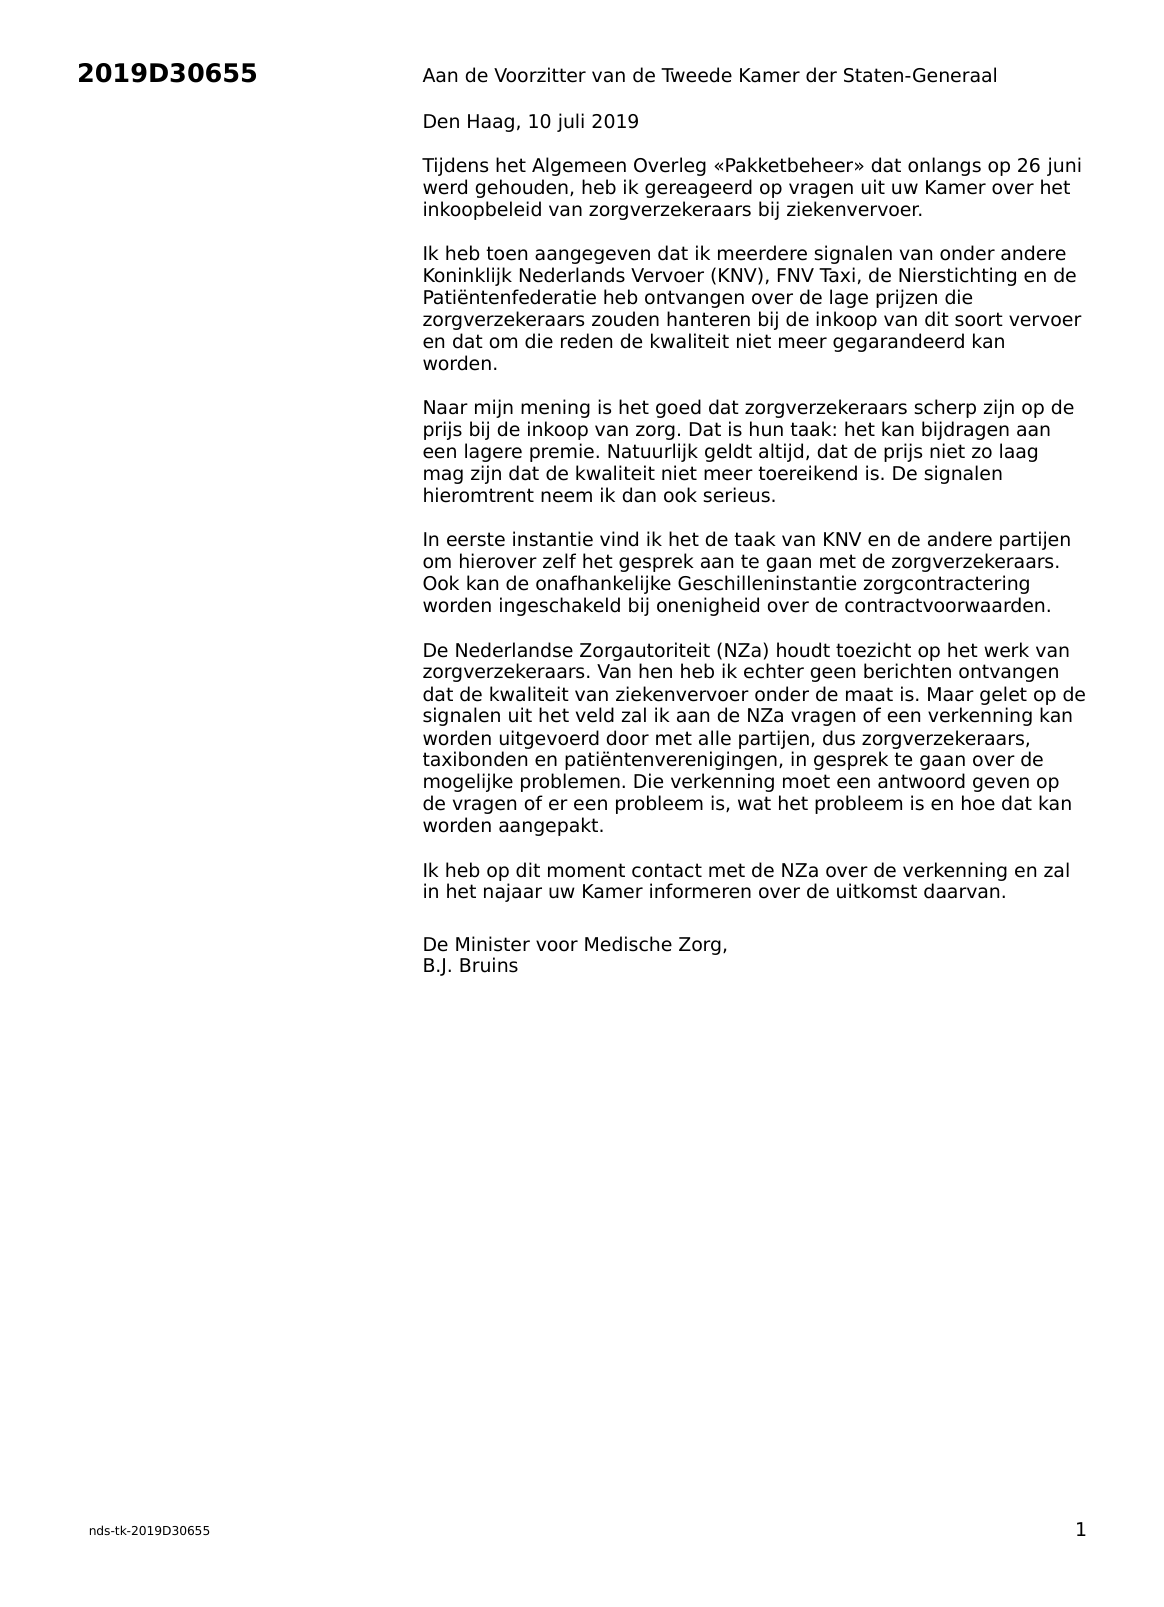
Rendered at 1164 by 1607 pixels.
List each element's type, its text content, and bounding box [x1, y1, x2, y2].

text Tijdens het Algemeen Overleg «Pakketbeheer» dat onlangs op 26 juni werd gehouden, heb ik gereageerd op vragen uit uw Kamer over het inkoopbeleid van zorgverzekeraars bij ziekenvervoer. [422, 155, 1087, 221]
text Ik heb op dit moment contact met de NZa over de verkenning en zal in het najaar uw Kamer informeren over de uitkomst daarvan. [422, 859, 1087, 903]
text De Minister voor Medische Zorg, B.J. Bruins [422, 933, 1087, 977]
text Ik heb toen aangegeven dat ik meerdere signalen van onder andere Koninklijk Nederlands Vervoer (KNV), FNV Taxi, de Nierstichting en de Patiëntenfederatie heb ontvangen over de lage prijzen die zorgverzekeraars zouden hanteren bij de inkoop van dit soort vervoer en dat om die reden de kwaliteit niet meer gegarandeerd kan worden. [422, 243, 1087, 375]
text In eerste instantie vind ik het de taak van KNV en de andere partijen om hierover zelf het gesprek aan te gaan met de zorgverzekeraars. Ook kan de onafhankelijke Geschilleninstantie zorgcontractering worden ingeschakeld bij onenigheid over de contractvoorwaarden. [422, 529, 1087, 617]
text Den Haag, 10 juli 2019 [422, 111, 1087, 133]
text 2019D30655 Aan de Voorzitter van de Tweede Kamer der Staten-Generaal [77, 59, 1087, 89]
text De Nederlandse Zorgautoriteit (NZa) houdt toezicht op het werk van zorgverzekeraars. Van hen heb ik echter geen berichten ontvangen dat de kwaliteit van ziekenvervoer onder de maat is. Maar gelet op de signalen uit het veld zal ik aan de NZa vragen of een verkenning kan worden uitgevoerd door met alle partijen, dus zorgverzekeraars, taxibonden en patiëntenverenigingen, in gesprek te gaan over de mogelijke problemen. Die verkenning moet een antwoord geven op de vragen of er een probleem is, wat het probleem is en hoe dat kan worden aangepakt. [422, 639, 1087, 837]
text Naar mijn mening is het goed dat zorgverzekeraars scherp zijn op de prijs bij de inkoop van zorg. Dat is hun taak: het kan bijdragen aan een lagere premie. Natuurlijk geldt altijd, dat de prijs niet zo laag mag zijn dat de kwaliteit niet meer toereikend is. De signalen hieromtrent neem ik dan ook serieus. [422, 397, 1087, 507]
text nds-tk-2019D30655 [88, 1524, 323, 1538]
